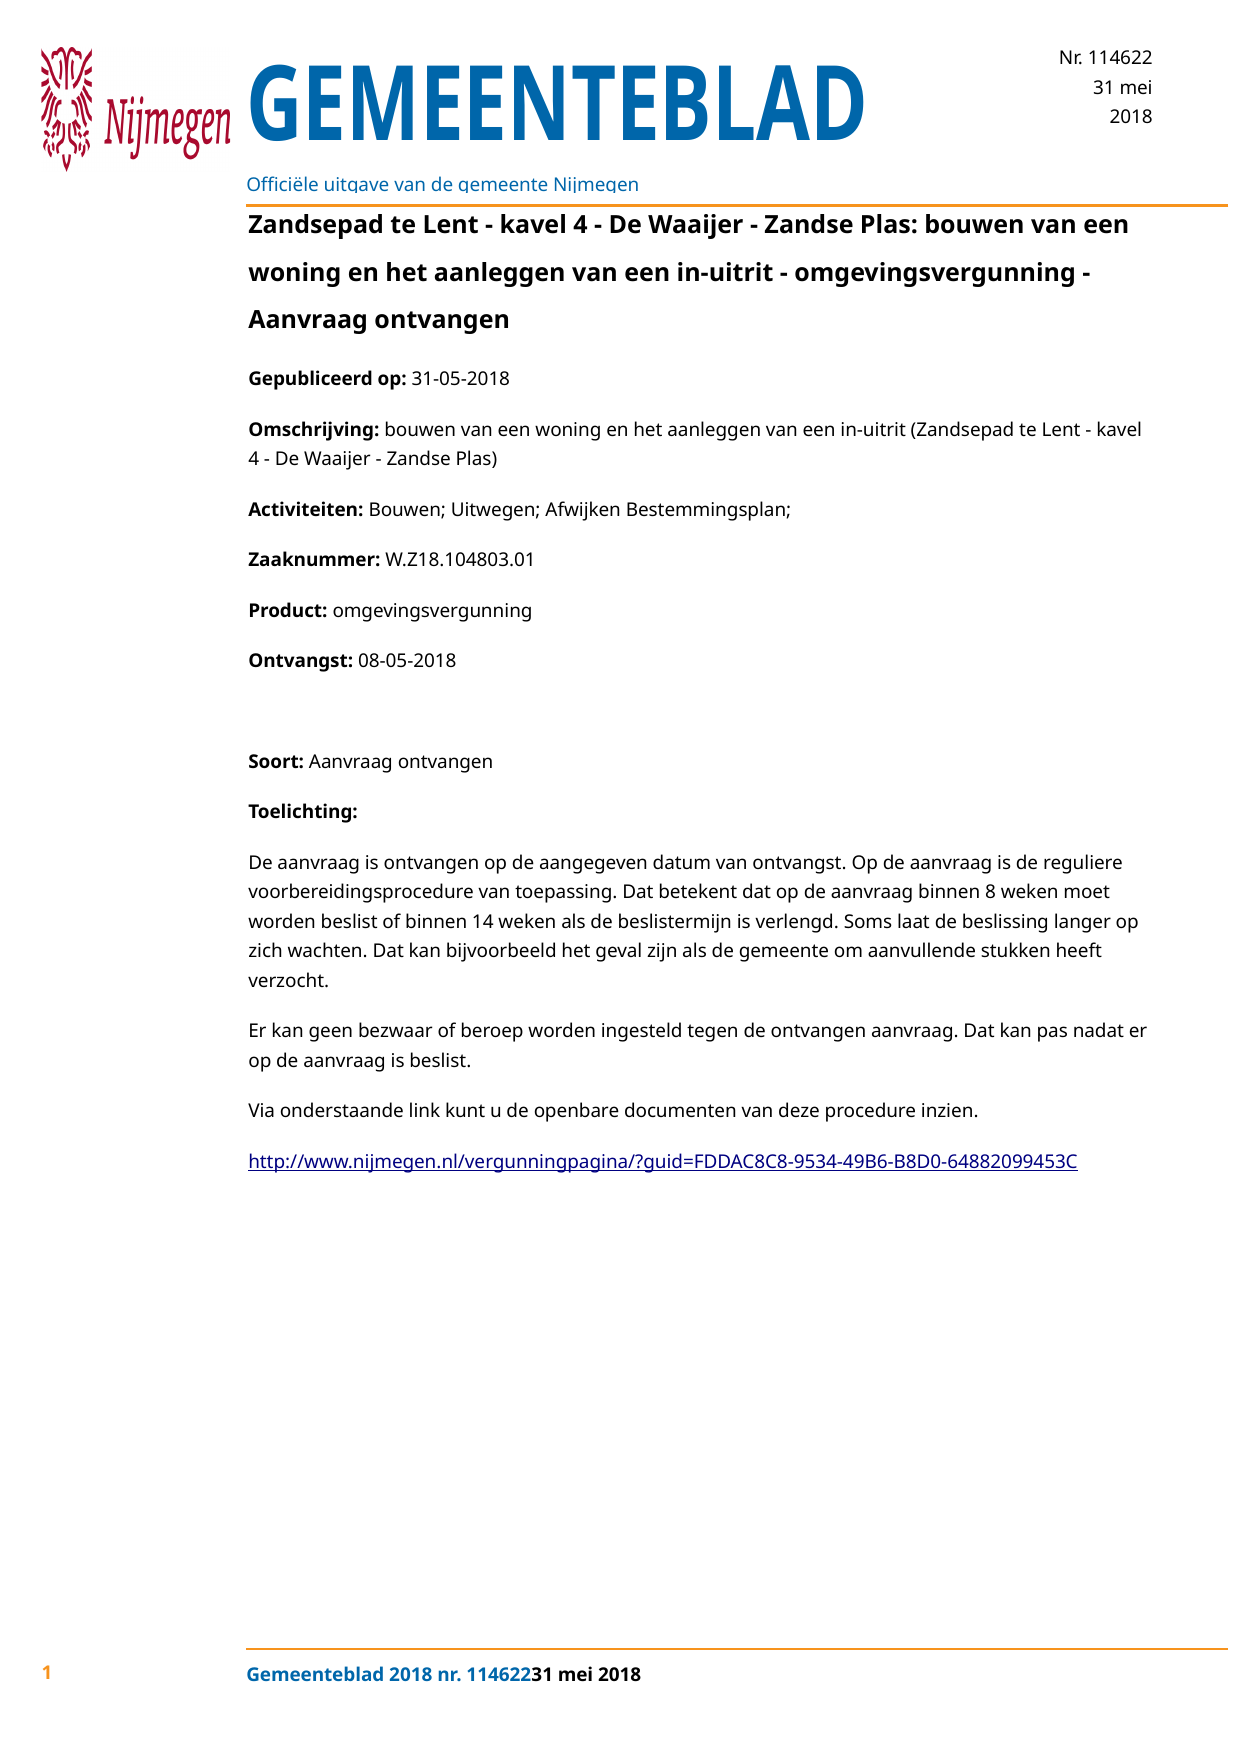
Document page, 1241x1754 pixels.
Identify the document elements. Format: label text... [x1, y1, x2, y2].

text Toelichting: [248, 798, 1152, 824]
text Activiteiten: Bouwen; Uitwegen; Afwijken Bestemmingsplan; [248, 496, 1152, 522]
text Gepubliceerd op: 31-05-2018 [248, 366, 1152, 391]
text Omschrijving: bouwen van een woning en het aanleggen van een in-uitrit (Zandsepad te Lent - kavel 4 - De Waaijer - Zandse Plas) [248, 416, 1152, 471]
text De aanvraag is ontvangen op de aangegeven datum van ontvangst. Op de aanvraag is de reguliere voorbereidingsprocedure van toepassing. Dat betekent dat op de aanvraag binnen 8 weken moet worden beslist of binnen 14 weken als de beslistermijn is verlengd. Soms laat de beslissing langer op zich wachten. Dat kan bijvoorbeeld het geval zijn als de gemeente om aanvullende stukken heeft verzocht. [248, 849, 1152, 993]
text Zandsepad te Lent - kavel 4 - De Waaijer - Zandse Plas: bouwen van een woning en het aanleggen van een in-uitrit - omgevingsvergunning - Aanvraag ontvangen [248, 207, 1152, 336]
text Zaaknummer: W.Z18.104803.01 [248, 546, 1152, 572]
text http://www.nijmegen.nl/vergunningpagina/?guid=FDDAC8C8-9534-49B6-B8D0-64882099453C [248, 1148, 1152, 1174]
text Ontvangst: 08-05-2018 [248, 647, 1152, 673]
picture [41, 47, 231, 172]
text Via onderstaande link kunt u de openbare documenten van deze procedure inzien. [248, 1098, 1152, 1123]
text Er kan geen bezwaar of beroep worden ingesteld tegen de ontvangen aanvraag. Dat kan pas nadat er op de aanvraag is beslist. [248, 1018, 1152, 1073]
text Soort: Aanvraag ontvangen [248, 748, 1152, 774]
text Product: omgevingsvergunning [248, 597, 1152, 622]
